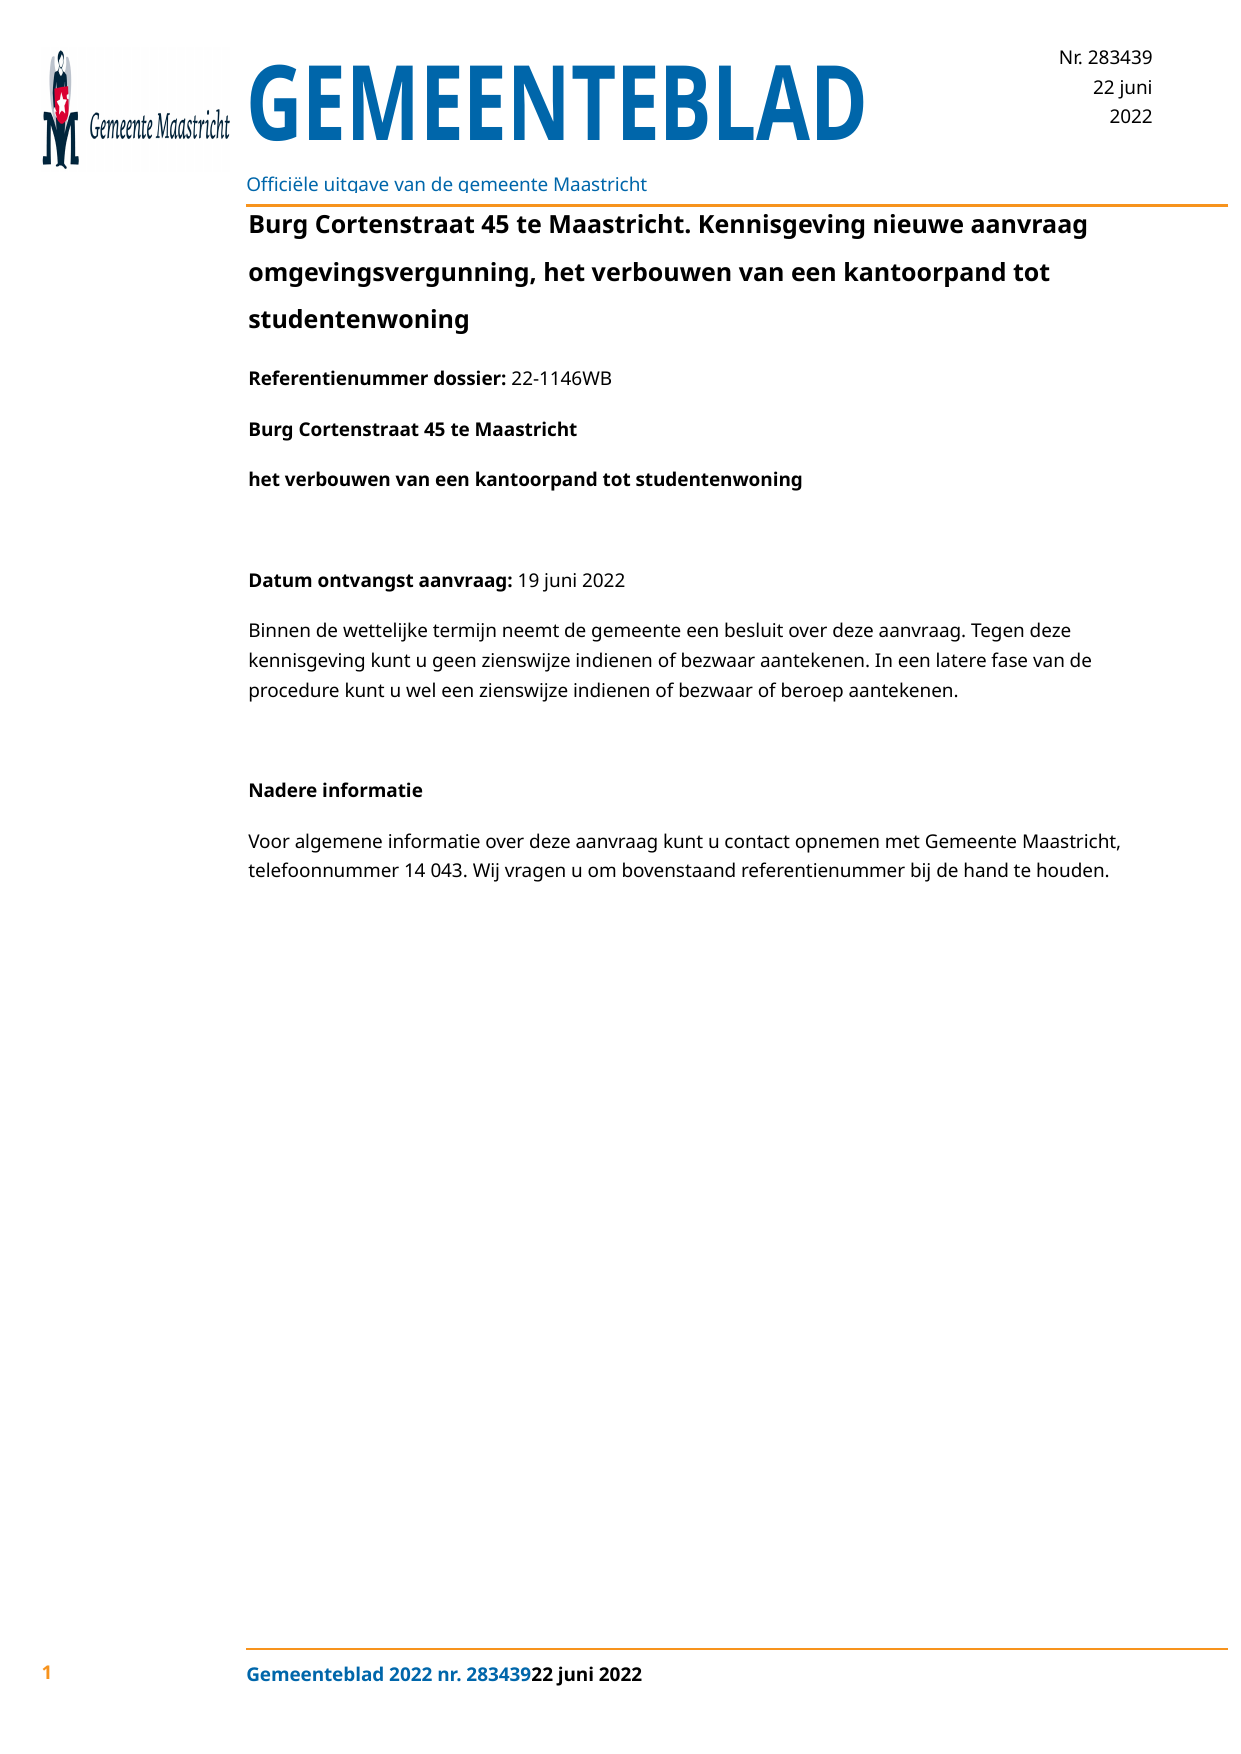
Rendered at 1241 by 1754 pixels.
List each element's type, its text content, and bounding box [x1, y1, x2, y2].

text Nadere informatie [248, 778, 1152, 803]
text Voor algemene informatie over deze aanvraag kunt u contact opnemen met Gemeente Maastricht, telefoonnummer 14 043. Wij vragen u om bovenstaand referentienummer bij de hand te houden. [248, 828, 1152, 883]
text het verbouwen van een kantoorpand tot studentenwoning [248, 466, 1152, 492]
text Referentienummer dossier: 22-1146WB [248, 366, 1152, 391]
text Burg Cortenstraat 45 te Maastricht [248, 416, 1152, 442]
text Binnen de wettelijke termijn neemt de gemeente een besluit over deze aanvraag. Tegen deze kennisgeving kunt u geen zienswijze indienen of bezwaar aantekenen. In een latere fase van de procedure kunt u wel een zienswijze indienen of bezwaar of beroep aantekenen. [248, 618, 1152, 702]
text Datum ontvangst aanvraag: 19 juni 2022 [248, 567, 1152, 593]
picture [41, 47, 231, 172]
text Burg Cortenstraat 45 te Maastricht. Kennisgeving nieuwe aanvraag omgevingsvergunning, het verbouwen van een kantoorpand tot studentenwoning [248, 207, 1152, 336]
